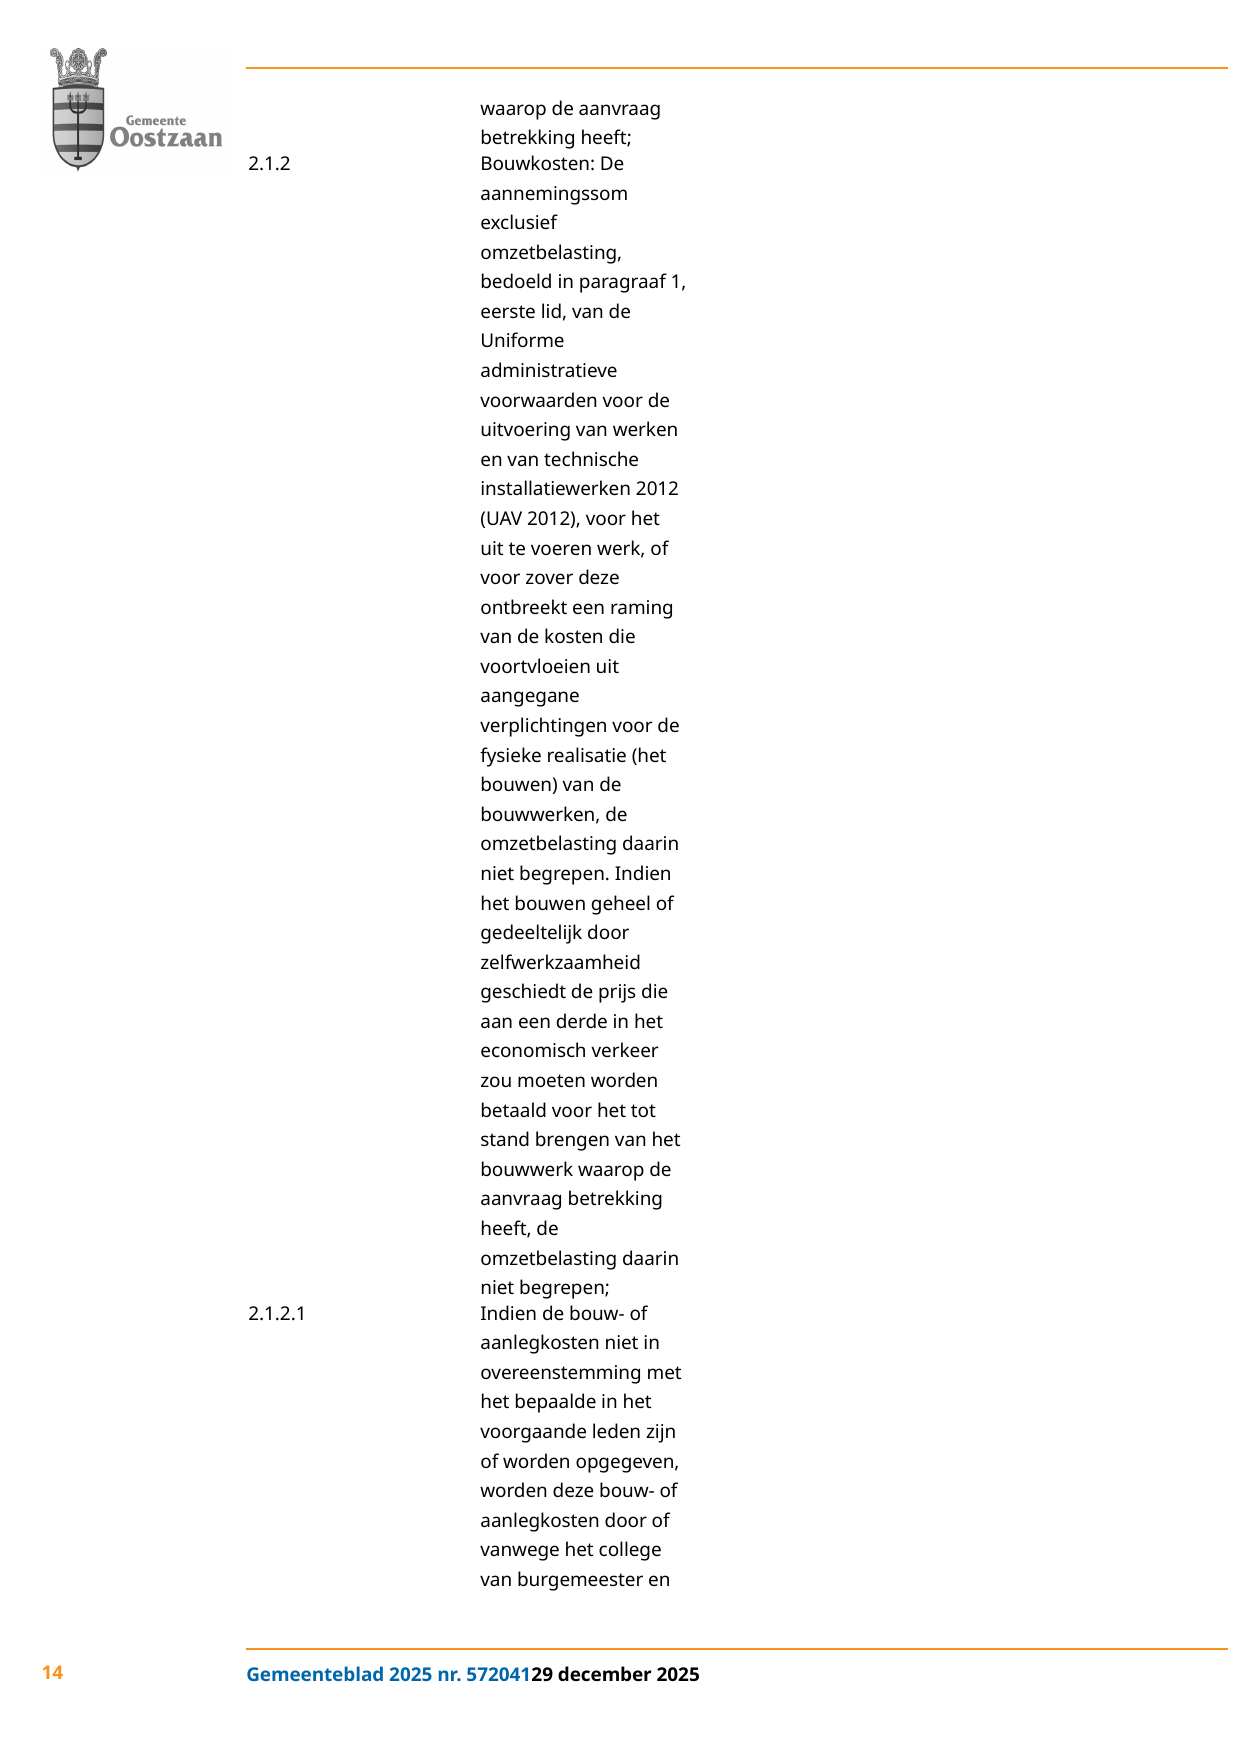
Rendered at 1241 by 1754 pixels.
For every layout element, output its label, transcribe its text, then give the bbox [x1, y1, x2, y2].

table_cell [687, 95, 919, 150]
table_cell [919, 1300, 1152, 1592]
table_cell [687, 1300, 919, 1592]
table_cell [248, 95, 480, 150]
table_cell [687, 150, 919, 1300]
table_cell [919, 150, 1152, 1300]
table_cell Indien de bouw- of aanlegkosten niet in overeenstemming met het bepaalde in het voorgaande leden zijn of worden opgegeven, worden deze bouw- of aanlegkosten door of vanwege het college van burgemeester en [480, 1300, 687, 1592]
table_cell waarop de aanvraag betrekking heeft; [480, 95, 687, 150]
picture [41, 47, 231, 172]
table_cell [919, 95, 1152, 150]
table_cell 2.1.2.1 [248, 1300, 480, 1592]
table_cell 2.1.2 [248, 150, 480, 1300]
table_cell Bouwkosten: De aannemingssom exclusief omzetbelasting, bedoeld in paragraaf 1, eerste lid, van de Uniforme administratieve voorwaarden voor de uitvoering van werken en van technische installatiewerken 2012 (UAV 2012), voor het uit te voeren werk, of voor zover deze ontbreekt een raming van de kosten die voortvloeien uit aangegane verplichtingen voor de fysieke realisatie (het bouwen) van de bouwwerken, de omzetbelasting daarin niet begrepen. Indien het bouwen geheel of gedeeltelijk door zelfwerkzaamheid geschiedt de prijs die aan een derde in het economisch verkeer zou moeten worden betaald voor het tot stand brengen van het bouwwerk waarop de aanvraag betrekking heeft, de omzetbelasting daarin niet begrepen; [480, 150, 687, 1300]
